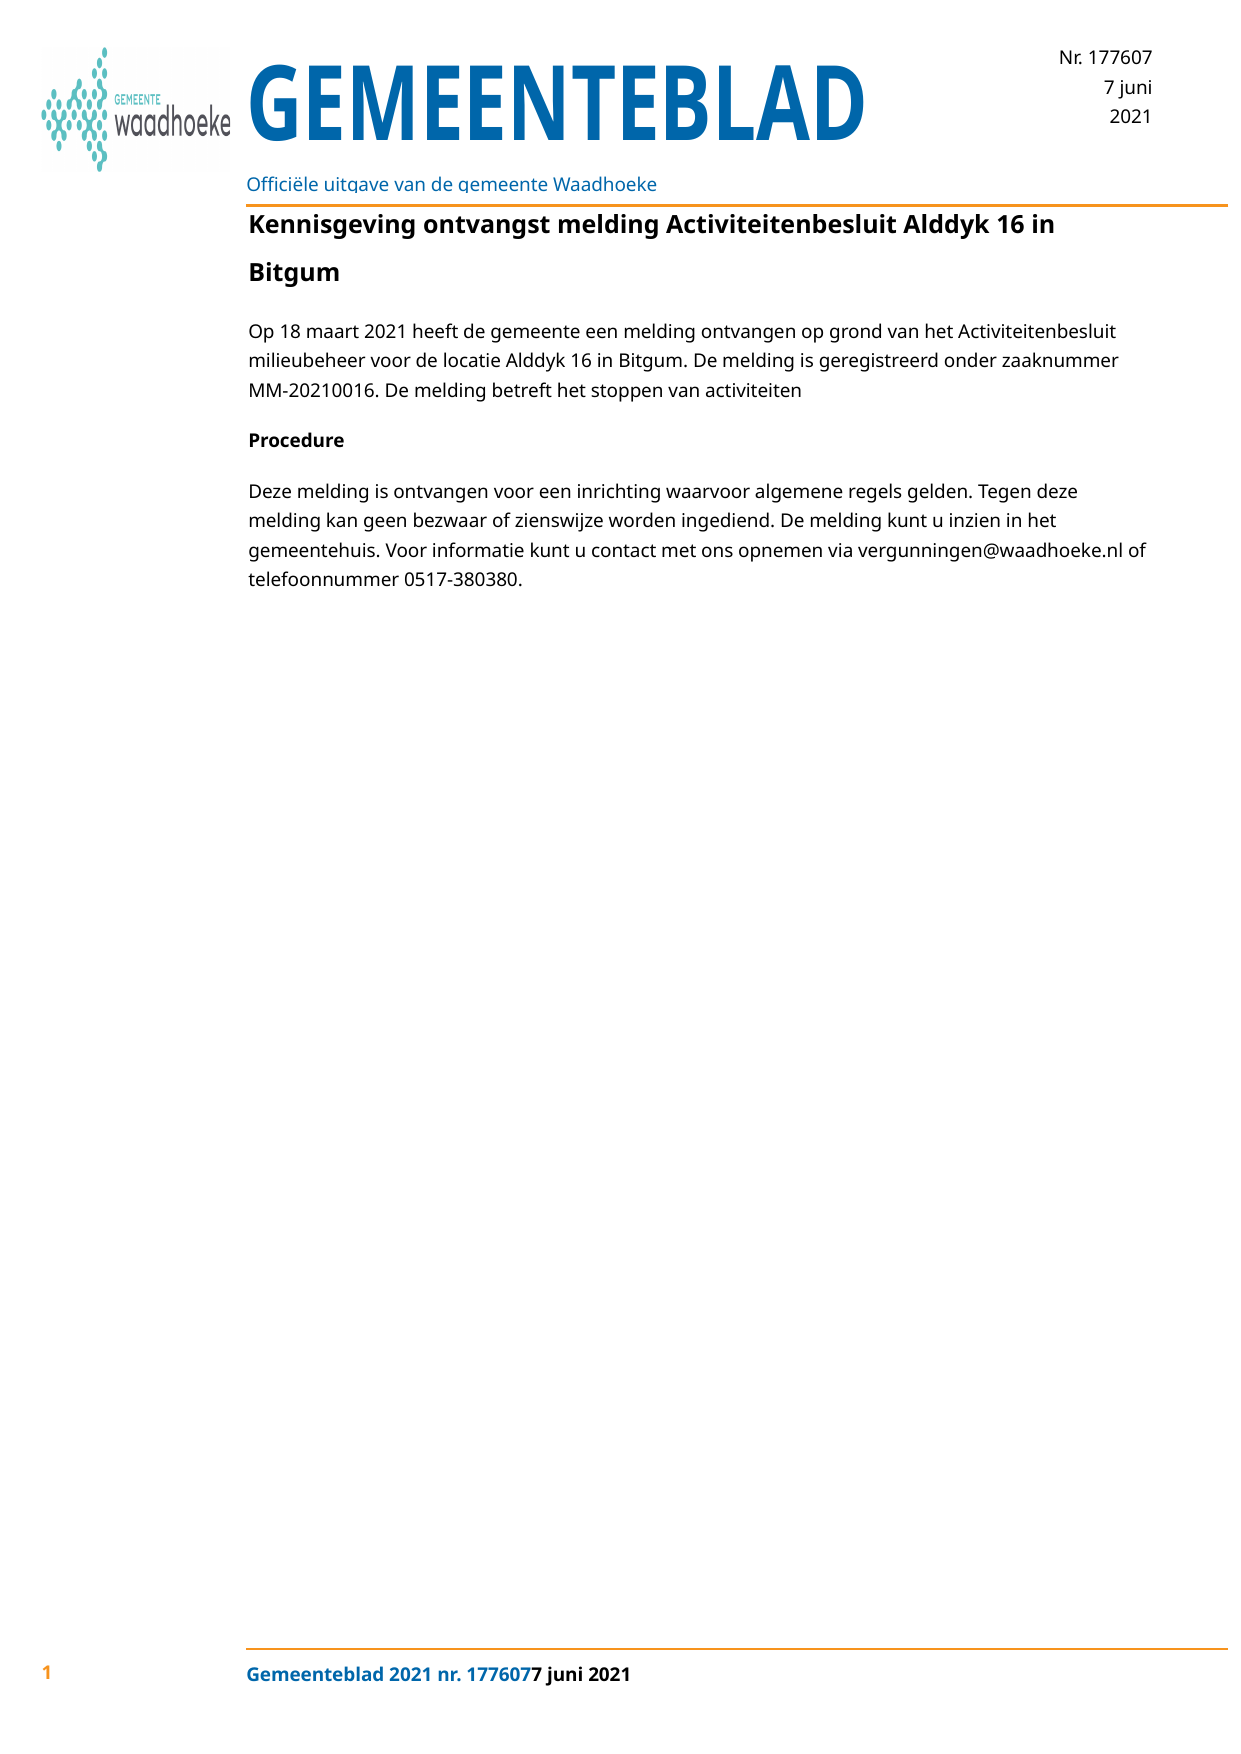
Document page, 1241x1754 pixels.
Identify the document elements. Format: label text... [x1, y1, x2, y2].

text Op 18 maart 2021 heeft de gemeente een melding ontvangen op grond van het Activiteitenbesluit milieubeheer voor de locatie Alddyk 16 in Bitgum. De melding is geregistreerd onder zaaknummer MM-20210016. De melding betreft het stoppen van activiteiten [248, 318, 1152, 403]
text Kennisgeving ontvangst melding Activiteitenbesluit Alddyk 16 in Bitgum [248, 207, 1152, 288]
text Deze melding is ontvangen voor een inrichting waarvoor algemene regels gelden. Tegen deze melding kan geen bezwaar of zienswijze worden ingediend. De melding kunt u inzien in het gemeentehuis. Voor informatie kunt u contact met ons opnemen via vergunningen@waadhoeke.nl of telefoonnummer 0517-380380. [248, 478, 1152, 592]
picture [41, 47, 231, 172]
text Procedure [248, 427, 1152, 453]
